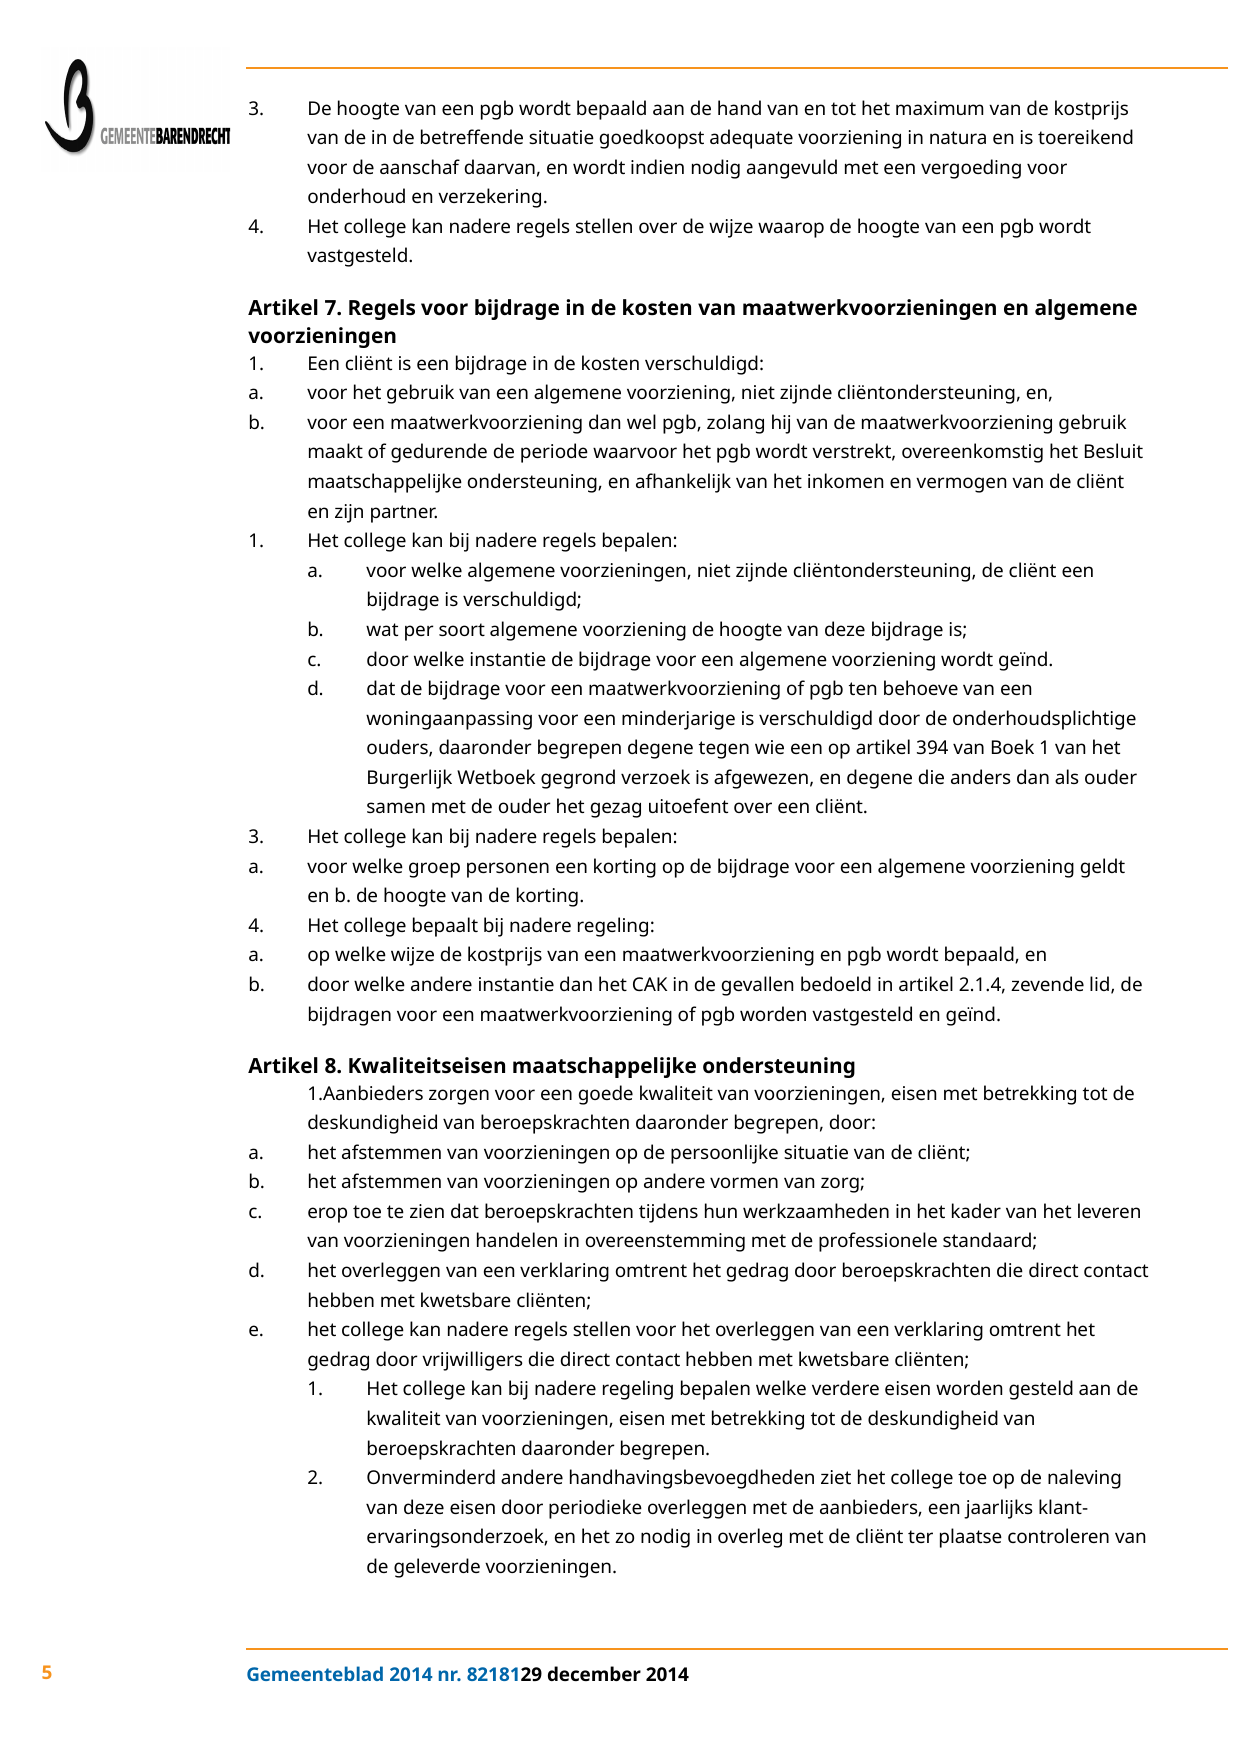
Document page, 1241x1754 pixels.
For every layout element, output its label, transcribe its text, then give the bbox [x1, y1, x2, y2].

list op welke wijze de kostprijs van een maatwerkvoorziening en pgb wordt bepaald, en [248, 942, 1152, 967]
list Een cliënt is een bijdrage in de kosten verschuldigd: [248, 350, 1152, 376]
list dat de bijdrage voor een maatwerkvoorziening of pgb ten behoeve van een woningaanpassing voor een minderjarige is verschuldigd door de onderhoudsplichtige ouders, daaronder begrepen degene tegen wie een op artikel 394 van Boek 1 van het Burgerlijk Wetboek gegrond verzoek is afgewezen, en degene die anders dan als ouder samen met de ouder het gezag uitoefent over een cliënt. [307, 675, 1152, 819]
list het college kan nadere regels stellen voor het overleggen van een verklaring omtrent het gedrag door vrijwilligers die direct contact hebben met kwetsbare cliënten; [248, 1316, 1152, 1372]
list erop toe te zien dat beroepskrachten tijdens hun werkzaamheden in het kader van het leveren van voorzieningen handelen in overeenstemming met de professionele standaard; [248, 1198, 1152, 1253]
list het afstemmen van voorzieningen op de persoonlijke situatie van de cliënt; [248, 1139, 1152, 1164]
list Het college bepaalt bij nadere regeling: [248, 912, 1152, 938]
list voor het gebruik van een algemene voorziening, niet zijnde cliëntondersteuning, en, [248, 379, 1152, 405]
list voor welke algemene voorzieningen, niet zijnde cliëntondersteuning, de cliënt een bijdrage is verschuldigd; [307, 557, 1152, 612]
list wat per soort algemene voorziening de hoogte van deze bijdrage is; [307, 616, 1152, 642]
list het afstemmen van voorzieningen op andere vormen van zorg; [248, 1168, 1152, 1194]
text Artikel 8. Kwaliteitseisen maatschappelijke ondersteuning [248, 1051, 1152, 1080]
list 1.Aanbieders zorgen voor een goede kwaliteit van voorzieningen, eisen met betrekking tot de deskundigheid van beroepskrachten daaronder begrepen, door: [248, 1080, 1152, 1135]
list het overleggen van een verklaring omtrent het gedrag door beroepskrachten die direct contact hebben met kwetsbare cliënten; [248, 1257, 1152, 1312]
list Het college kan bij nadere regels bepalen: [248, 823, 1152, 849]
list door welke andere instantie dan het CAK in de gevallen bedoeld in artikel 2.1.4, zevende lid, de bijdragen voor een maatwerkvoorziening of pgb worden vastgesteld en geïnd. [248, 971, 1152, 1027]
text Artikel 7. Regels voor bijdrage in de kosten van maatwerkvoorzieningen en algemene voorzieningen [248, 293, 1152, 350]
list Het college kan bij nadere regeling bepalen welke verdere eisen worden gesteld aan de kwaliteit van voorzieningen, eisen met betrekking tot de deskundigheid van beroepskrachten daaronder begrepen. [307, 1376, 1152, 1460]
list door welke instantie de bijdrage voor een algemene voorziening wordt geïnd. [307, 646, 1152, 672]
list Onverminderd andere handhavingsbevoegdheden ziet het college toe op de naleving van deze eisen door periodieke overleggen met de aanbieders, een jaarlijks klant-ervaringsonderzoek, en het zo nodig in overleg met de cliënt ter plaatse controleren van de geleverde voorzieningen. [307, 1464, 1152, 1579]
list Het college kan nadere regels stellen over de wijze waarop de hoogte van een pgb wordt vastgesteld. [248, 213, 1152, 268]
list Het college kan bij nadere regels bepalen: [248, 527, 1152, 553]
picture [41, 47, 231, 172]
list De hoogte van een pgb wordt bepaald aan de hand van en tot het maximum van de kostprijs van de in de betreffende situatie goedkoopst adequate voorziening in natura en is toereikend voor de aanschaf daarvan, en wordt indien nodig aangevuld met een vergoeding voor onderhoud en verzekering. [248, 95, 1152, 209]
list voor welke groep personen een korting op de bijdrage voor een algemene voorziening geldt en b. de hoogte van de korting. [248, 853, 1152, 908]
list voor een maatwerkvoorziening dan wel pgb, zolang hij van de maatwerkvoorziening gebruik maakt of gedurende de periode waarvoor het pgb wordt verstrekt, overeenkomstig het Besluit maatschappelijke ondersteuning, en afhankelijk van het inkomen en vermogen van de cliënt en zijn partner. [248, 409, 1152, 524]
